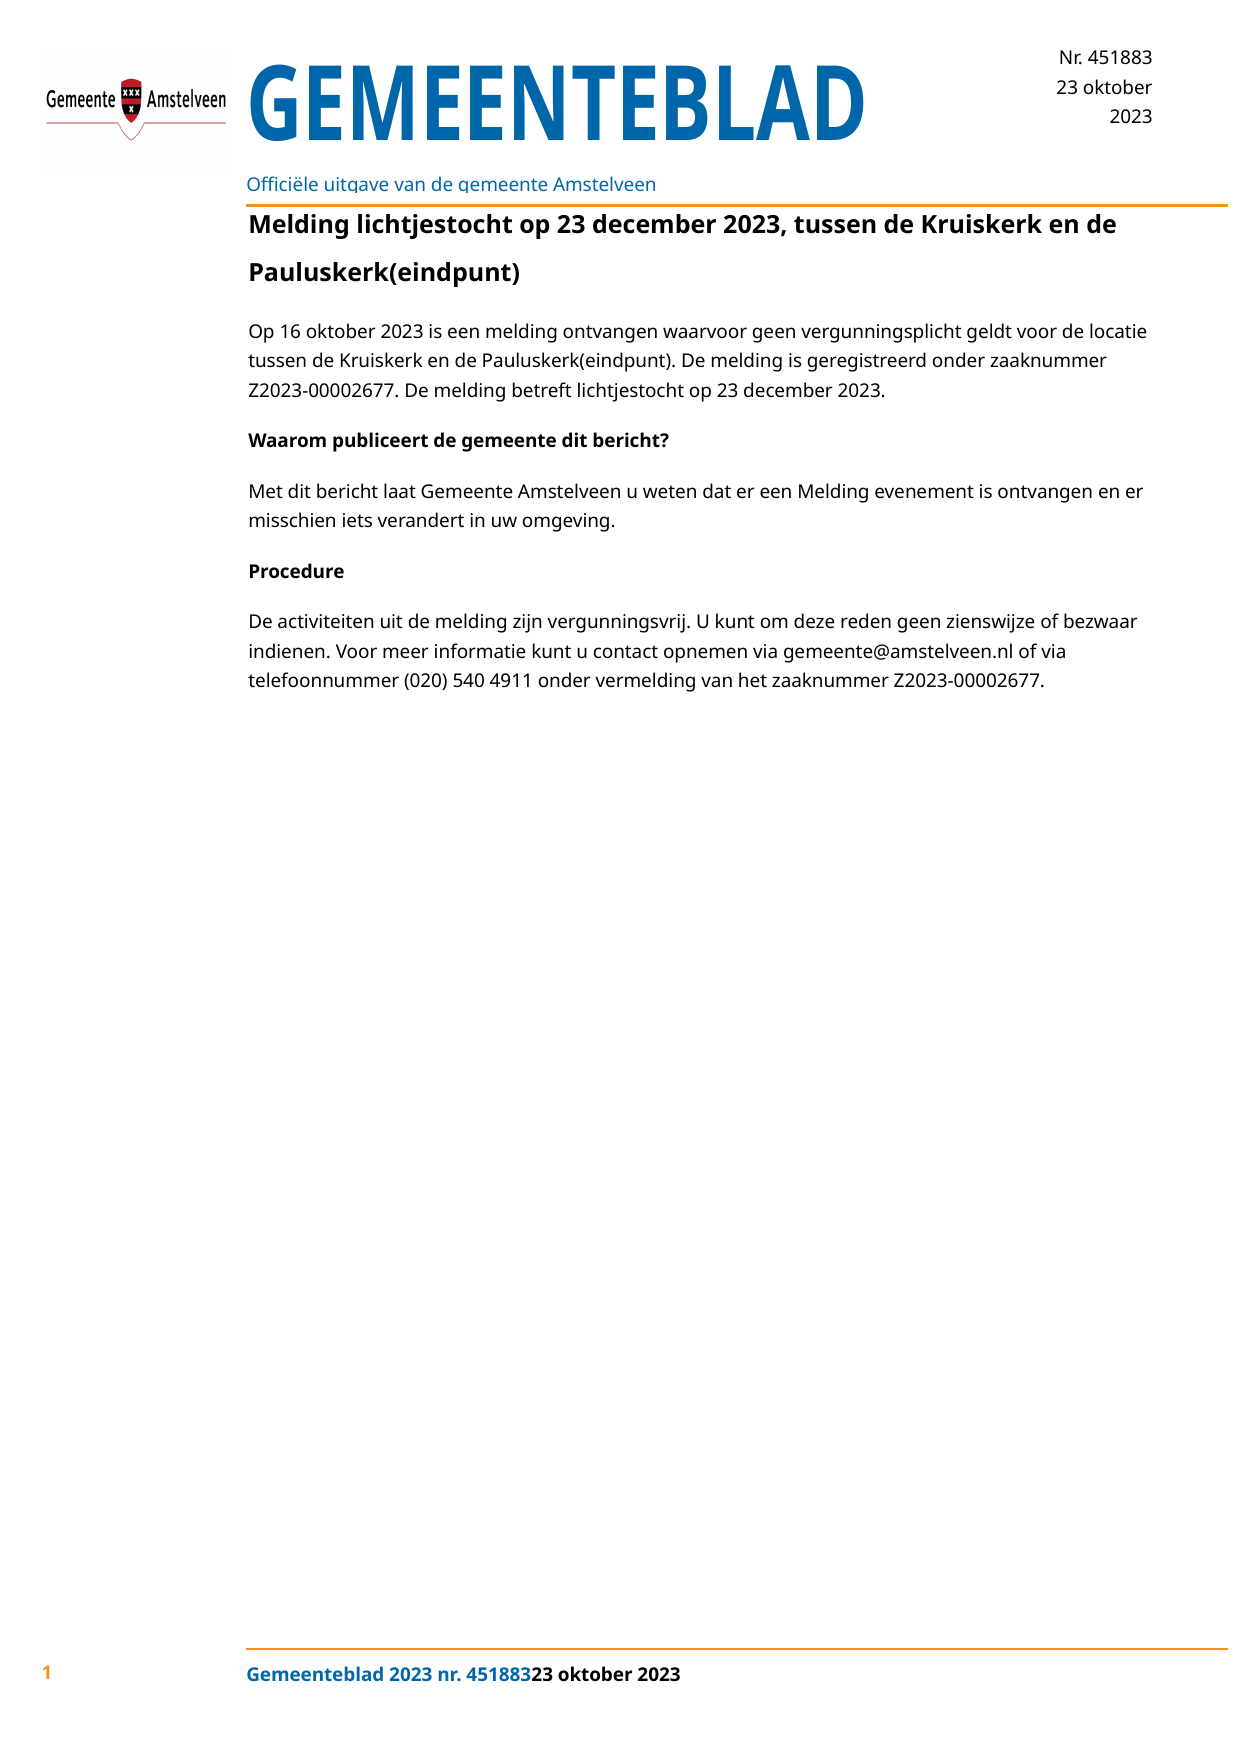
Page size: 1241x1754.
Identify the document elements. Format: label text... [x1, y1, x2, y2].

text Waarom publiceert de gemeente dit bericht? [248, 427, 1152, 453]
text Melding lichtjestocht op 23 december 2023, tussen de Kruiskerk en de Pauluskerk(eindpunt) [248, 207, 1152, 288]
text De activiteiten uit de melding zijn vergunningsvrij. U kunt om deze reden geen zienswijze of bezwaar indienen. Voor meer informatie kunt u contact opnemen via gemeente@amstelveen.nl of via telefoonnummer (020) 540 4911 onder vermelding van het zaaknummer Z2023-00002677. [248, 608, 1152, 693]
text Met dit bericht laat Gemeente Amstelveen u weten dat er een Melding evenement is ontvangen en er misschien iets verandert in uw omgeving. [248, 478, 1152, 533]
picture [41, 47, 231, 172]
text Op 16 oktober 2023 is een melding ontvangen waarvoor geen vergunningsplicht geldt voor de locatie tussen de Kruiskerk en de Pauluskerk(eindpunt). De melding is geregistreerd onder zaaknummer Z2023-00002677. De melding betreft lichtjestocht op 23 december 2023. [248, 318, 1152, 403]
text Procedure [248, 558, 1152, 584]
